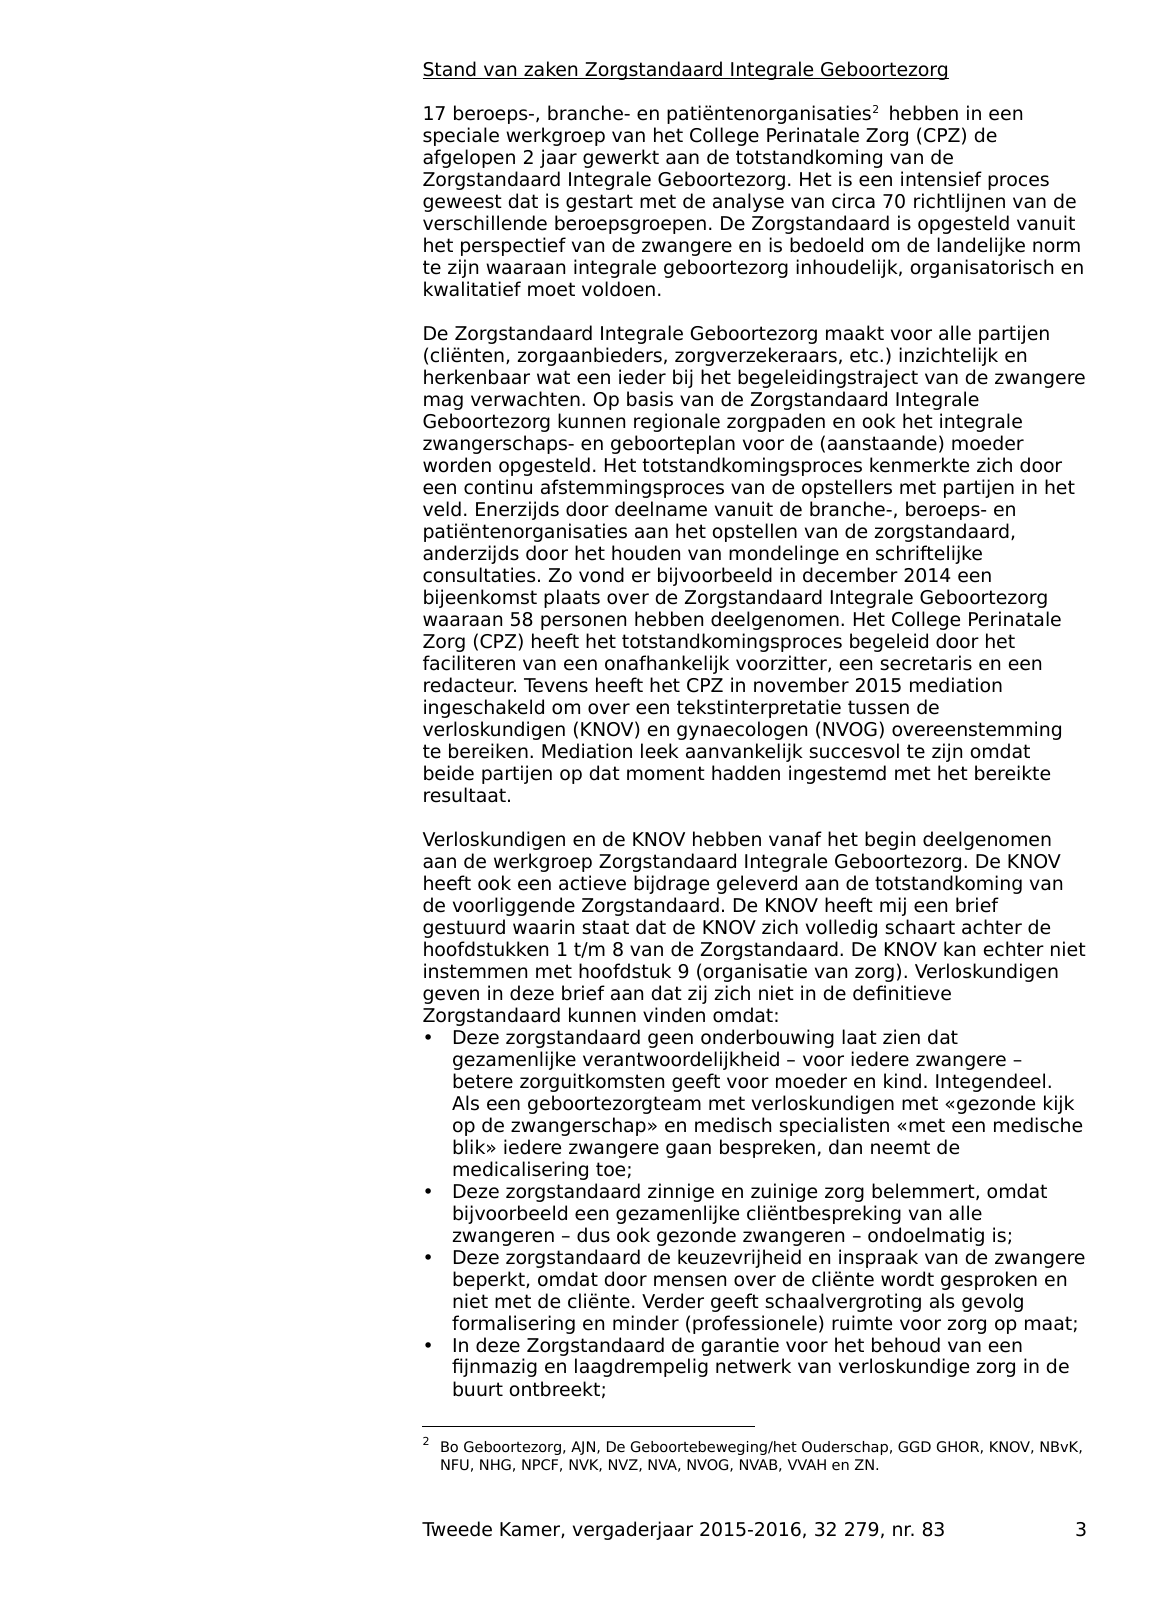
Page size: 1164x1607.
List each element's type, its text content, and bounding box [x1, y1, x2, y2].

text Verloskundigen en de KNOV hebben vanaf het begin deelgenomen aan de werkgroep Zorgstandaard Integrale Geboortezorg. De KNOV heeft ook een actieve bijdrage geleverd aan de totstandkoming van de voorliggende Zorgstandaard. De KNOV heeft mij een brief gestuurd waarin staat dat de KNOV zich volledig schaart achter de hoofdstukken 1 t/m 8 van de Zorgstandaard. De KNOV kan echter niet instemmen met hoofdstuk 9 (organisatie van zorg). Verloskundigen geven in deze brief aan dat zij zich niet in de definitieve Zorgstandaard kunnen vinden omdat: [422, 829, 1087, 1027]
text • Deze zorgstandaard de keuzevrijheid en inspraak van de zwangere beperkt, omdat door mensen over de cliënte wordt gesproken en niet met de cliënte. Verder geeft schaalvergroting als gevolg formalisering en minder (professionele) ruimte voor zorg op maat; [422, 1247, 1087, 1334]
text • In deze Zorgstandaard de garantie voor het behoud van een fijnmazig en laagdrempelig netwerk van verloskundige zorg in de buurt ontbreekt; [422, 1334, 1087, 1400]
text Bo Geboortezorg, AJN, De Geboortebeweging/het Ouderschap, GGD GHOR, KNOV, NBvK, NFU, NHG, NPCF, NVK, NVZ, NVA, NVOG, NVAB, VVAH en ZN. [422, 1435, 1087, 1474]
text • Deze zorgstandaard zinnige en zuinige zorg belemmert, omdat bijvoorbeeld een gezamenlijke cliëntbespreking van alle zwangeren – dus ook gezonde zwangeren – ondoelmatig is; [422, 1181, 1087, 1247]
subtitle Stand van zaken Zorgstandaard Integrale Geboortezorg [422, 59, 1087, 81]
text De Zorgstandaard Integrale Geboortezorg maakt voor alle partijen (cliënten, zorgaanbieders, zorgverzekeraars, etc.) inzichtelijk en herkenbaar wat een ieder bij het begeleidingstraject van de zwangere mag verwachten. Op basis van de Zorgstandaard Integrale Geboortezorg kunnen regionale zorgpaden en ook het integrale zwangerschaps- en geboorteplan voor de (aanstaande) moeder worden opgesteld. Het totstandkomingsproces kenmerkte zich door een continu afstemmingsproces van de opstellers met partijen in het veld. Enerzijds door deelname vanuit de branche-, beroeps- en patiëntenorganisaties aan het opstellen van de zorgstandaard, anderzijds door het houden van mondelinge en schriftelijke consultaties. Zo vond er bijvoorbeeld in december 2014 een bijeenkomst plaats over de Zorgstandaard Integrale Geboortezorg waaraan 58 personen hebben deelgenomen. Het College Perinatale Zorg (CPZ) heeft het totstandkomingsproces begeleid door het faciliteren van een onafhankelijk voorzitter, een secretaris en een redacteur. Tevens heeft het CPZ in november 2015 mediation ingeschakeld om over een tekstinterpretatie tussen de verloskundigen (KNOV) en gynaecologen (NVOG) overeenstemming te bereiken. Mediation leek aanvankelijk succesvol te zijn omdat beide partijen op dat moment hadden ingestemd met het bereikte resultaat. [422, 323, 1087, 807]
text • Deze zorgstandaard geen onderbouwing laat zien dat gezamenlijke verantwoordelijkheid – voor iedere zwangere – betere zorguitkomsten geeft voor moeder en kind. Integendeel. Als een geboortezorgteam met verloskundigen met «gezonde kijk op de zwangerschap» en medisch specialisten «met een medische blik» iedere zwangere gaan bespreken, dan neemt de medicalisering toe; [422, 1027, 1087, 1181]
text 17 beroeps-, branche- en patiëntenorganisaties hebben in een speciale werkgroep van het College Perinatale Zorg (CPZ) de afgelopen 2 jaar gewerkt aan de totstandkoming van de Zorgstandaard Integrale Geboortezorg. Het is een intensief proces geweest dat is gestart met de analyse van circa 70 richtlijnen van de verschillende beroepsgroepen. De Zorgstandaard is opgesteld vanuit het perspectief van de zwangere en is bedoeld om de landelijke norm te zijn waaraan integrale geboortezorg inhoudelijk, organisatorisch en kwalitatief moet voldoen. [422, 103, 1087, 301]
